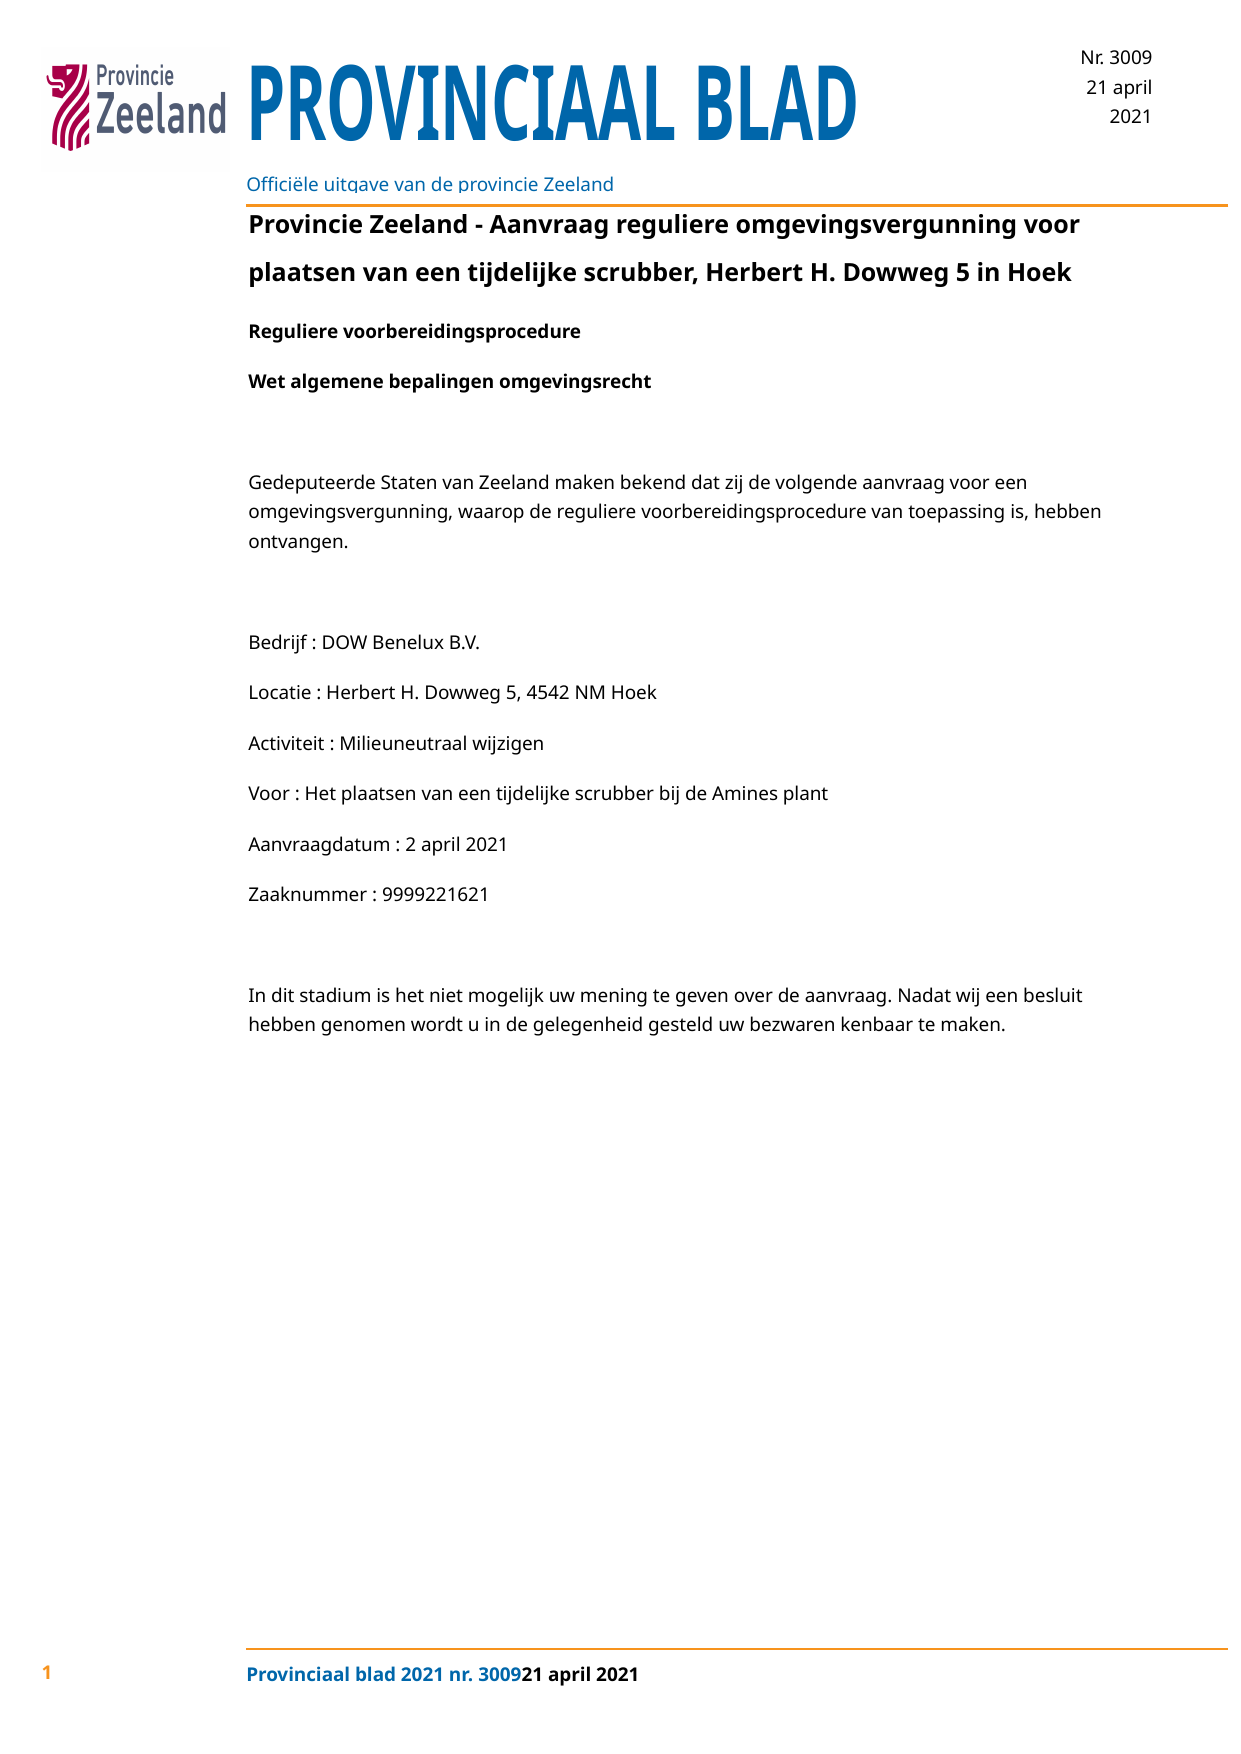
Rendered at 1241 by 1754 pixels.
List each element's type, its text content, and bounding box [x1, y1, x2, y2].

text Reguliere voorbereidingsprocedure [248, 318, 1152, 344]
text Activiteit : Milieuneutraal wijzigen [248, 730, 1152, 756]
text In dit stadium is het niet mogelijk uw mening te geven over de aanvraag. Nadat wij een besluit hebben genomen wordt u in de gelegenheid gesteld uw bezwaren kenbaar te maken. [248, 982, 1152, 1037]
text Wet algemene bepalingen omgevingsrecht [248, 368, 1152, 394]
text Aanvraagdatum : 2 april 2021 [248, 831, 1152, 857]
picture [41, 47, 231, 172]
text Zaaknummer : 9999221621 [248, 881, 1152, 907]
text Bedrijf : DOW Benelux B.V. [248, 629, 1152, 655]
text Gedeputeerde Staten van Zeeland maken bekend dat zij de volgende aanvraag voor een omgevingsvergunning, waarop de reguliere voorbereidingsprocedure van toepassing is, hebben ontvangen. [248, 469, 1152, 554]
text Voor : Het plaatsen van een tijdelijke scrubber bij de Amines plant [248, 780, 1152, 806]
text Locatie : Herbert H. Dowweg 5, 4542 NM Hoek [248, 679, 1152, 705]
text Provincie Zeeland - Aanvraag reguliere omgevingsvergunning voor plaatsen van een tijdelijke scrubber, Herbert H. Dowweg 5 in Hoek [248, 207, 1152, 288]
